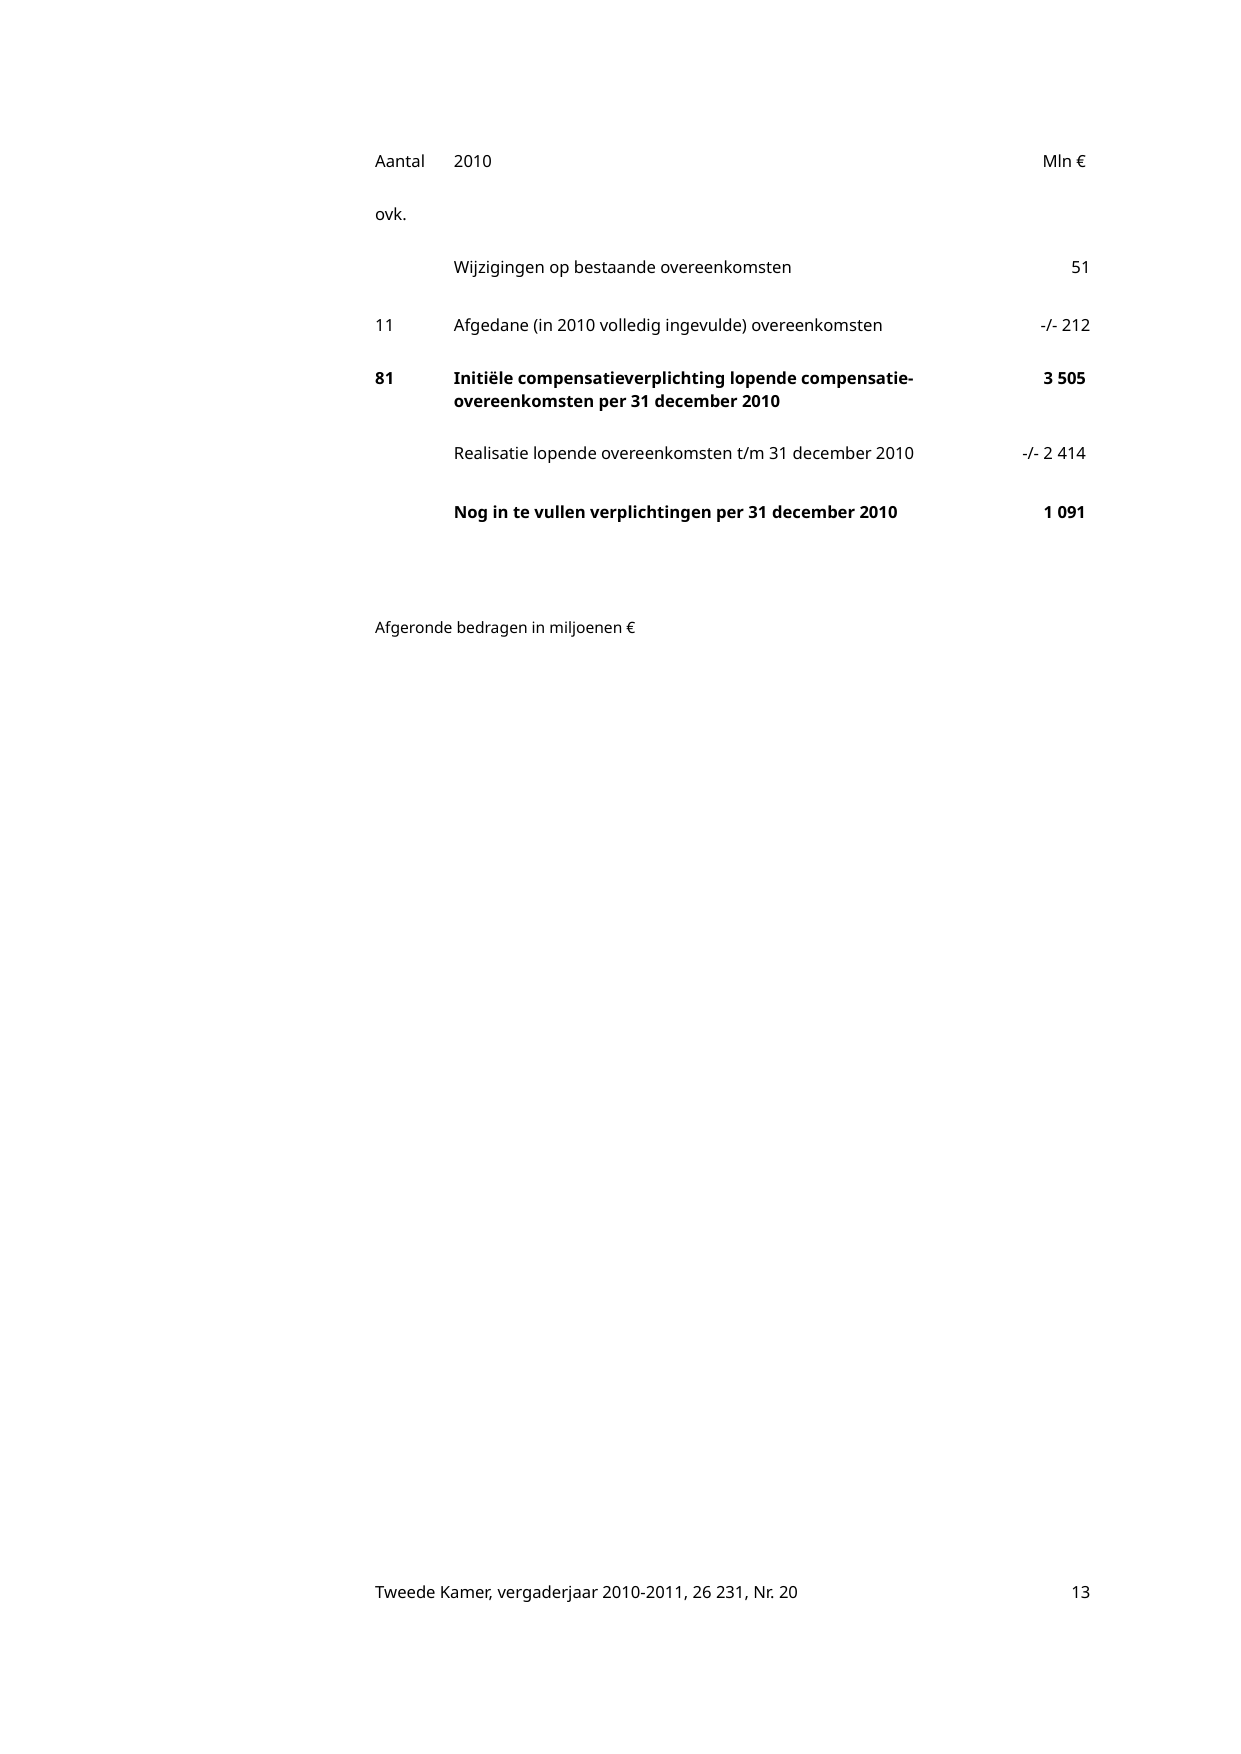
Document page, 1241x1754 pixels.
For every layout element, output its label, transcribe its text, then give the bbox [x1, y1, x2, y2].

table_header Mln € [976, 150, 1090, 255]
table_cell Initiële compensatieverplichting lopende compensatie-overeenkomsten per 31 december 2010 [454, 367, 976, 442]
table_cell 1 091 [976, 500, 1090, 559]
table_cell [375, 500, 454, 559]
table_cell 51 [976, 255, 1090, 314]
table_cell Afgedane (in 2010 volledig ingevulde) overeenkomsten [454, 314, 976, 367]
table_cell -/- 2 414 [976, 442, 1090, 500]
table_cell Nog in te vullen verplichtingen per 31 december 2010 [454, 500, 976, 559]
table_cell 3 505 [976, 367, 1090, 442]
table_cell [375, 442, 454, 500]
table_header 2010 [454, 150, 976, 255]
table_cell Wijzigingen op bestaande overeenkomsten [454, 255, 976, 314]
table_cell Realisatie lopende overeenkomsten t/m 31 december 2010 [454, 442, 976, 500]
table_cell [375, 255, 454, 314]
text Afgeronde bedragen in miljoenen € [375, 617, 1090, 638]
table_cell -/- 212 [976, 314, 1090, 367]
table_cell 11 [375, 314, 454, 367]
table_cell 81 [375, 367, 454, 442]
table_header Aantal ovk. [375, 150, 454, 255]
